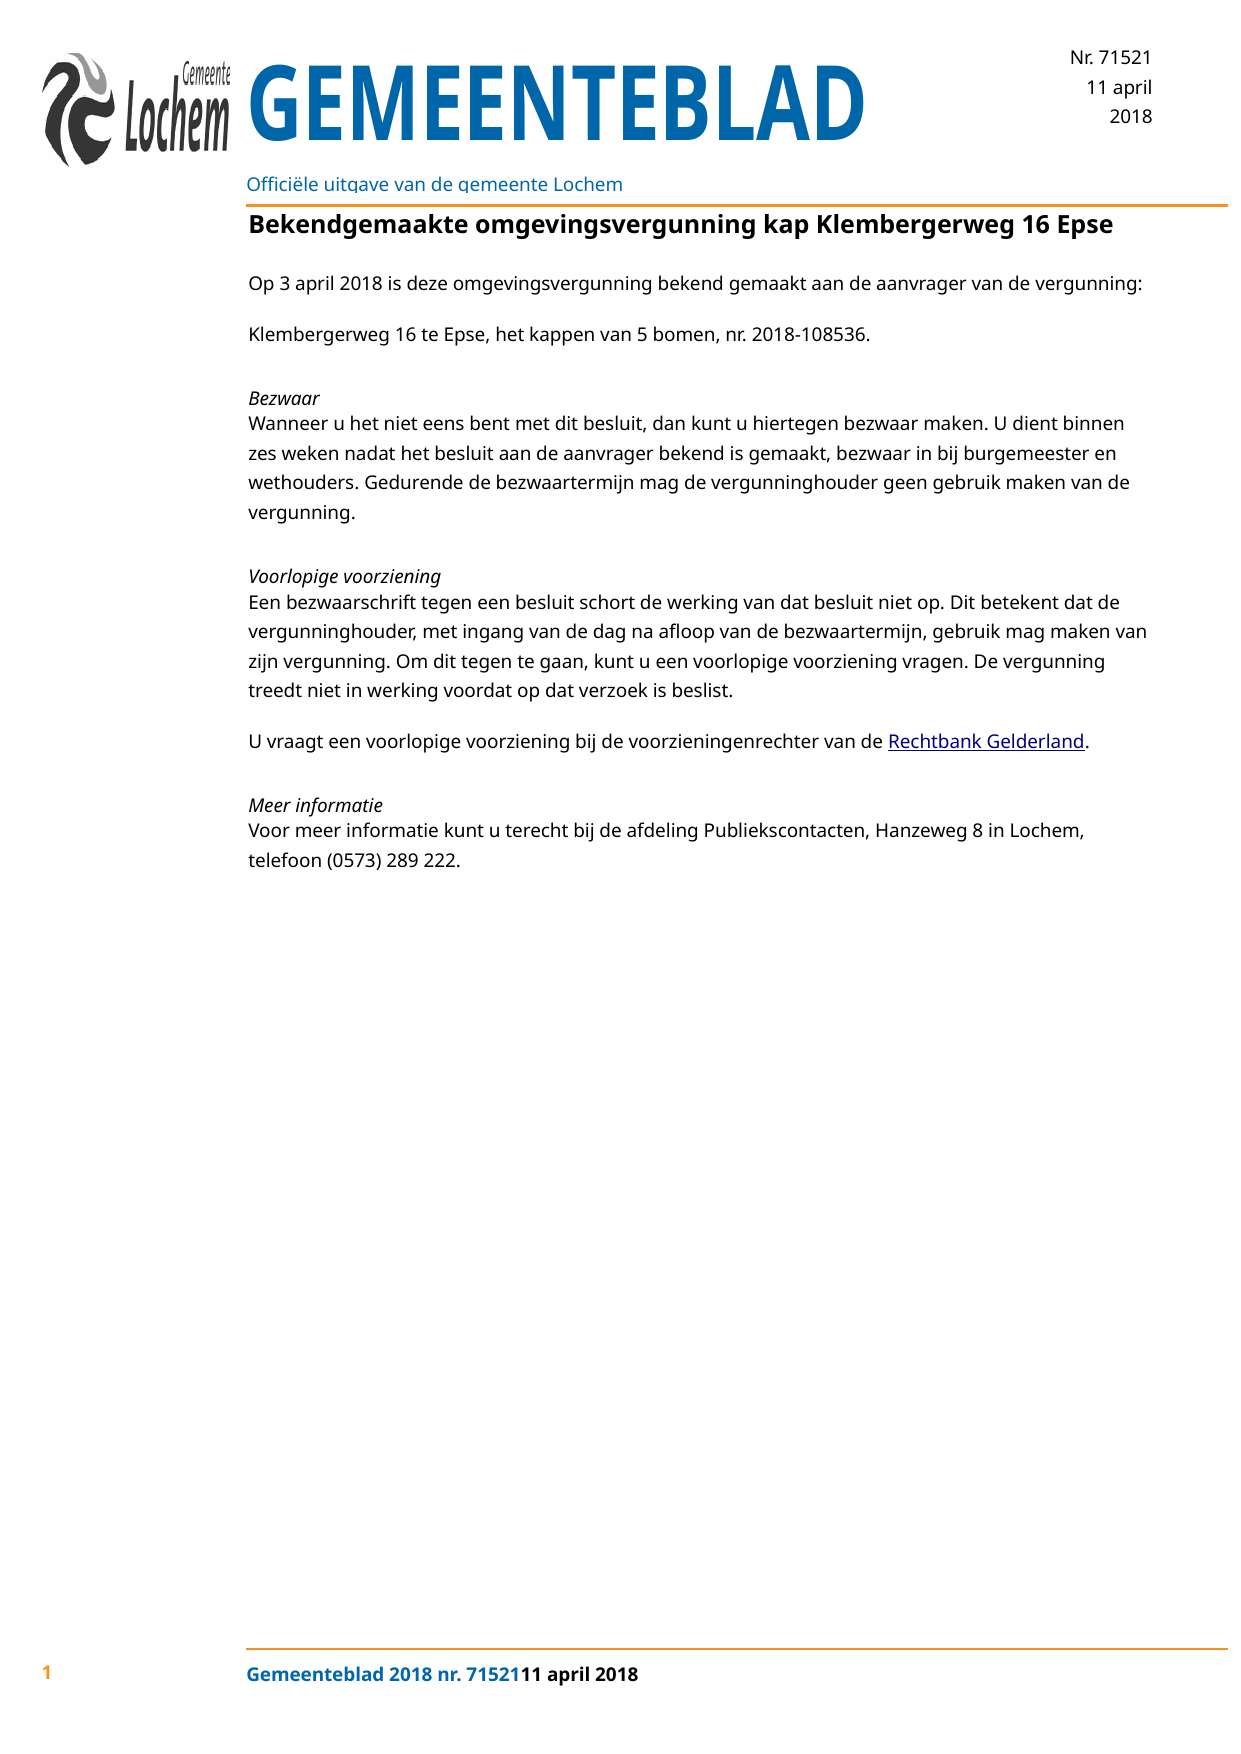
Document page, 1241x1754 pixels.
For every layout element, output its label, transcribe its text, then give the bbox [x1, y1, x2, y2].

text Voor meer informatie kunt u terecht bij de afdeling Publiekscontacten, Hanzeweg 8 in Lochem, telefoon (0573) 289 222. [248, 818, 1152, 873]
text Bekendgemaakte omgevingsvergunning kap Klembergerweg 16 Epse [248, 207, 1152, 241]
picture [41, 47, 231, 172]
text Een bezwaarschrift tegen een besluit schort de werking van dat besluit niet op. Dit betekent dat de vergunninghouder, met ingang van de dag na afloop van de bezwaartermijn, gebruik mag maken van zijn vergunning. Om dit tegen te gaan, kunt u een voorlopige voorziening vragen. De vergunning treedt niet in werking voordat op dat verzoek is beslist. [248, 589, 1152, 703]
text Voorlopige voorziening [248, 563, 1152, 589]
text U vraagt een voorlopige voorziening bij de voorzieningenrechter van de Rechtbank Gelderland. [248, 728, 1152, 754]
text Bezwaar [248, 385, 1152, 410]
text Wanneer u het niet eens bent met dit besluit, dan kunt u hiertegen bezwaar maken. U dient binnen zes weken nadat het besluit aan de aanvrager bekend is gemaakt, bezwaar in bij burgemeester en wethouders. Gedurende de bezwaartermijn mag de vergunninghouder geen gebruik maken van de vergunning. [248, 410, 1152, 525]
text Klembergerweg 16 te Epse, het kappen van 5 bomen, nr. 2018-108536. [248, 321, 1152, 346]
text Op 3 april 2018 is deze omgevingsvergunning bekend gemaakt aan de aanvrager van de vergunning: [248, 270, 1152, 296]
text Meer informatie [248, 792, 1152, 818]
